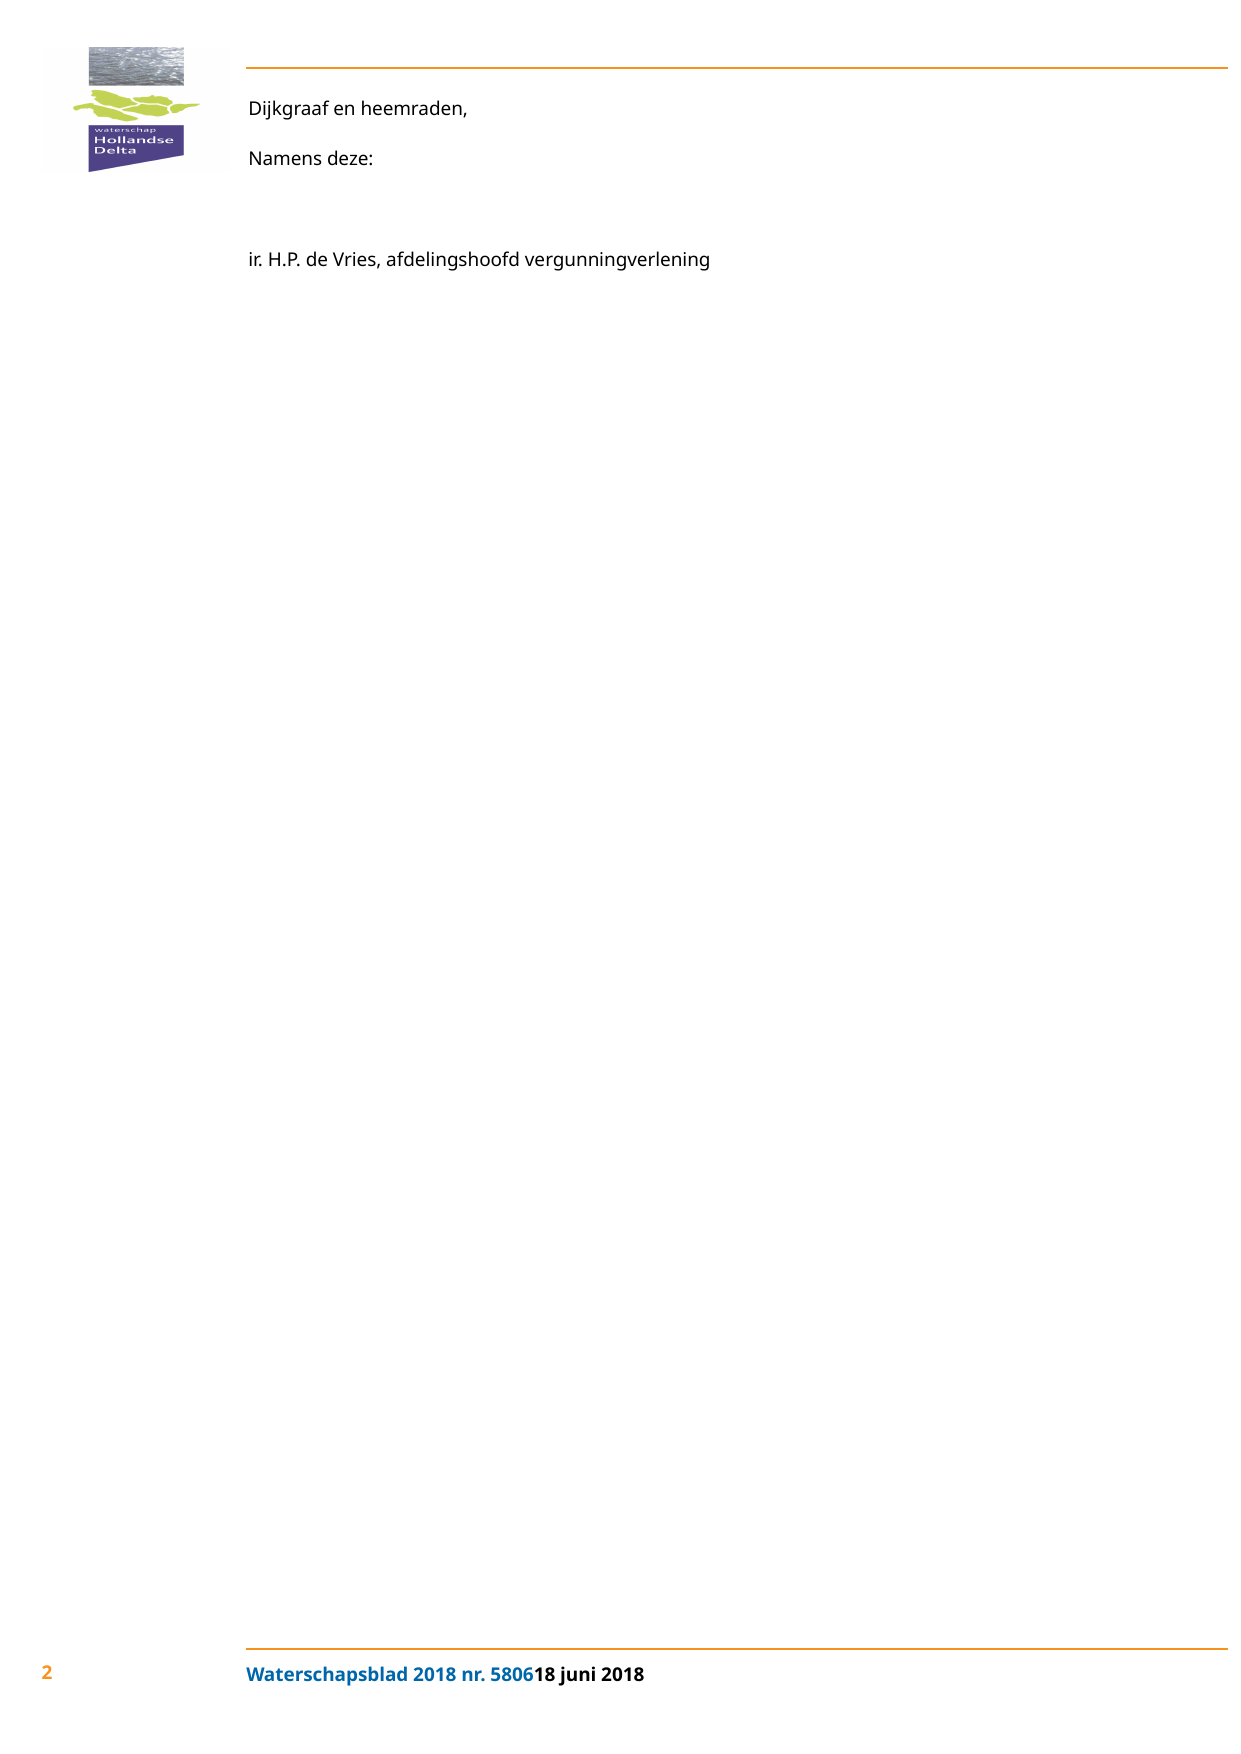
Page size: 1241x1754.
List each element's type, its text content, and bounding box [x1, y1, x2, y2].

text Namens deze: [248, 145, 1152, 171]
picture [41, 47, 231, 172]
text ir. H.P. de Vries, afdelingshoofd vergunningverlening [248, 246, 1152, 272]
text Dijkgraaf en heemraden, [248, 95, 1152, 121]
